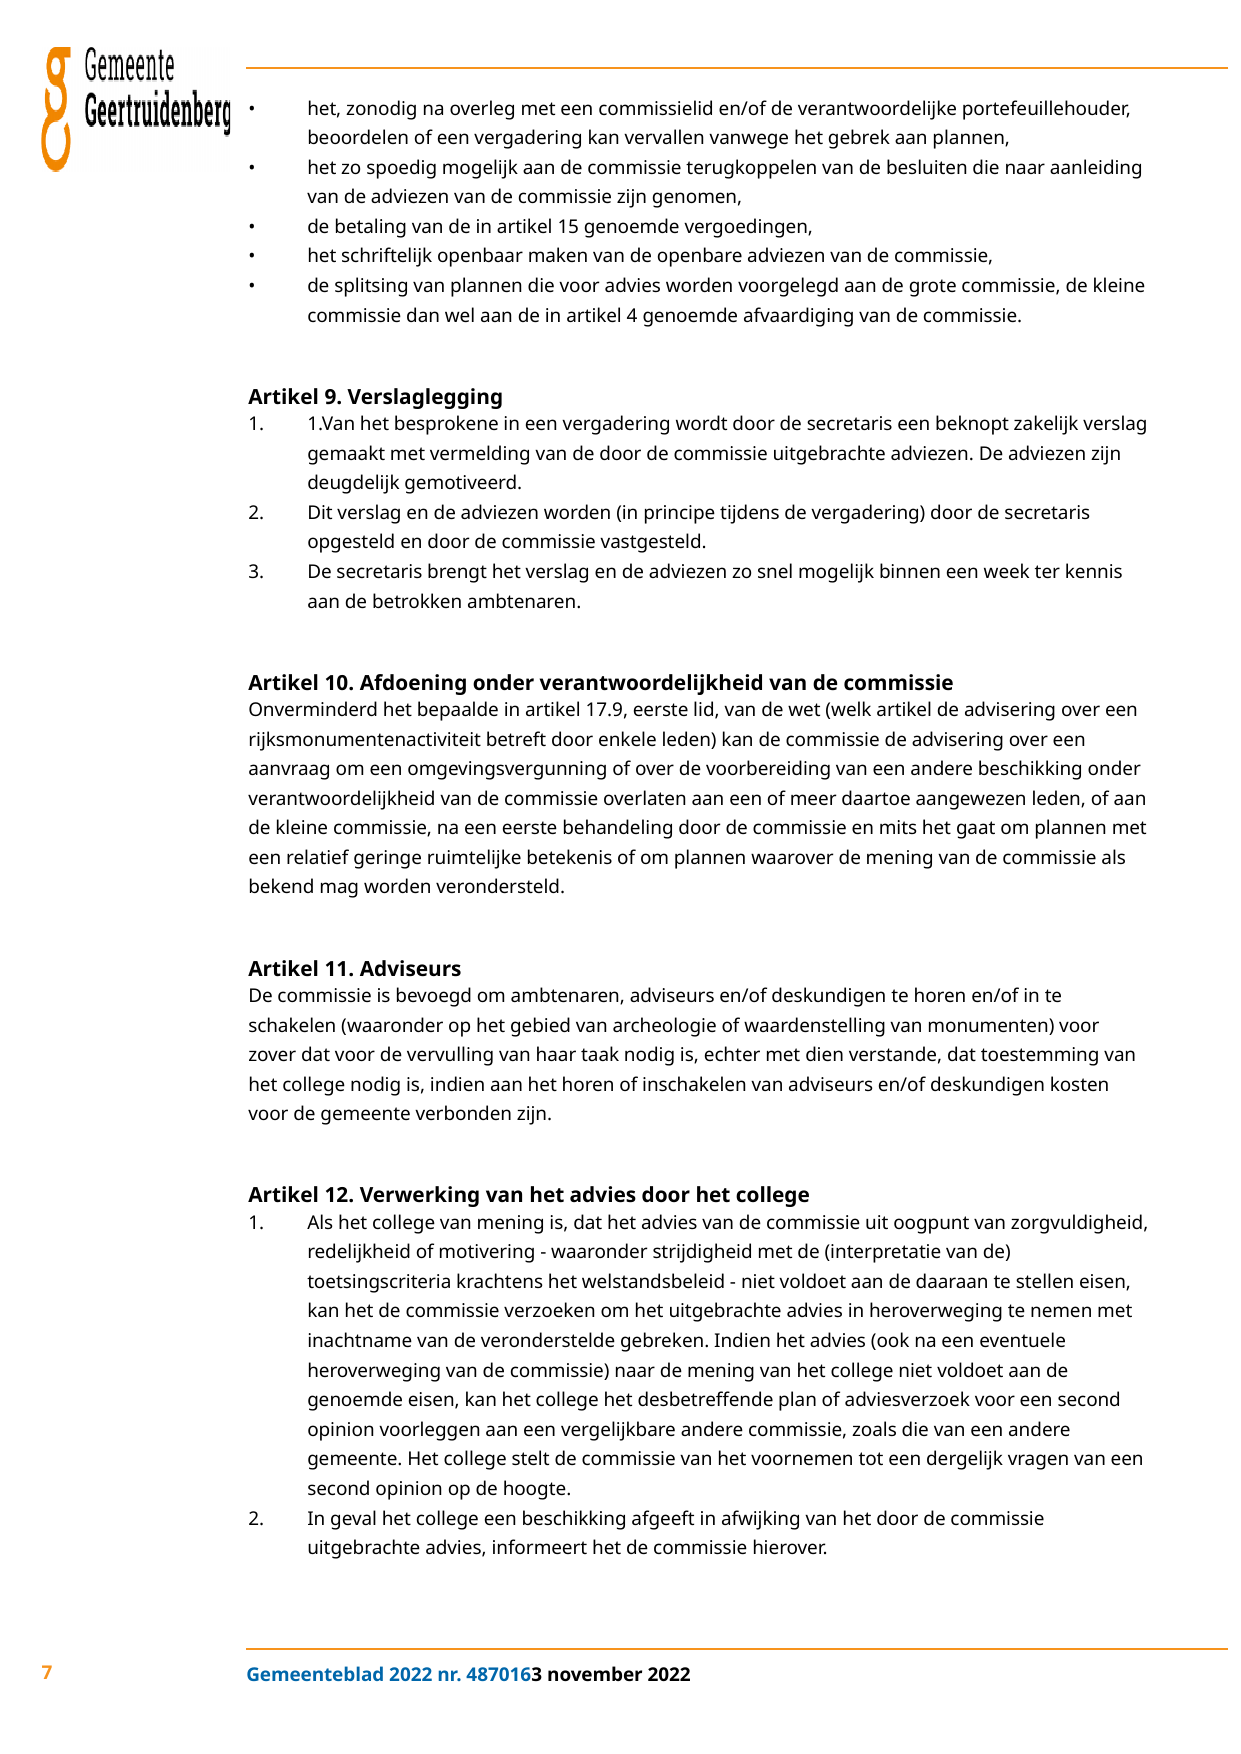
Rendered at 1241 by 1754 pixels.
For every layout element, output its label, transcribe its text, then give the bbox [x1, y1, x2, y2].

text Artikel 10. Afdoening onder verantwoordelijkheid van de commissie [248, 668, 1152, 696]
list de betaling van de in artikel 15 genoemde vergoedingen, [248, 213, 1152, 239]
text Artikel 11. Adviseurs [248, 954, 1152, 982]
list De secretaris brengt het verslag en de adviezen zo snel mogelijk binnen een week ter kennis aan de betrokken ambtenaren. [248, 558, 1152, 613]
list het zo spoedig mogelijk aan de commissie terugkoppelen van de besluiten die naar aanleiding van de adviezen van de commissie zijn genomen, [248, 154, 1152, 209]
list Als het college van mening is, dat het advies van de commissie uit oogpunt van zorgvuldigheid, redelijkheid of motivering - waaronder strijdigheid met de (interpretatie van de) toetsingscriteria krachtens het welstandsbeleid - niet voldoet aan de daaraan te stellen eisen, kan het de commissie verzoeken om het uitgebrachte advies in heroverweging te nemen met inachtname van de veronderstelde gebreken. Indien het advies (ook na een eventuele heroverweging van de commissie) naar de mening van het college niet voldoet aan de genoemde eisen, kan het college het desbetreffende plan of adviesverzoek voor een second opinion voorleggen aan een vergelijkbare andere commissie, zoals die van een andere gemeente. Het college stelt de commissie van het voornemen tot een dergelijk vragen van een second opinion op de hoogte. [248, 1209, 1152, 1501]
text De commissie is bevoegd om ambtenaren, adviseurs en/of deskundigen te horen en/of in te schakelen (waaronder op het gebied van archeologie of waardenstelling van monumenten) voor zover dat voor de vervulling van haar taak nodig is, echter met dien verstande, dat toestemming van het college nodig is, indien aan het horen of inschakelen van adviseurs en/of deskundigen kosten voor de gemeente verbonden zijn. [248, 982, 1152, 1126]
list 1.Van het besprokene in een vergadering wordt door de secretaris een beknopt zakelijk verslag gemaakt met vermelding van de door de commissie uitgebrachte adviezen. De adviezen zijn deugdelijk gemotiveerd. [248, 410, 1152, 495]
list Dit verslag en de adviezen worden (in principe tijdens de vergadering) door de secretaris opgesteld en door de commissie vastgesteld. [248, 499, 1152, 554]
list het, zonodig na overleg met een commissielid en/of de verantwoordelijke portefeuillehouder, beoordelen of een vergadering kan vervallen vanwege het gebrek aan plannen, [248, 95, 1152, 150]
list het schriftelijk openbaar maken van de openbare adviezen van de commissie, [248, 243, 1152, 268]
text Onverminderd het bepaalde in artikel 17.9, eerste lid, van de wet (welk artikel de advisering over een rijksmonumentenactiviteit betreft door enkele leden) kan de commissie de advisering over een aanvraag om een omgevingsvergunning of over de voorbereiding van een andere beschikking onder verantwoordelijkheid van de commissie overlaten aan een of meer daartoe aangewezen leden, of aan de kleine commissie, na een eerste behandeling door de commissie en mits het gaat om plannen met een relatief geringe ruimtelijke betekenis of om plannen waarover de mening van de commissie als bekend mag worden verondersteld. [248, 696, 1152, 899]
list de splitsing van plannen die voor advies worden voorgelegd aan de grote commissie, de kleine commissie dan wel aan de in artikel 4 genoemde afvaardiging van de commissie. [248, 272, 1152, 328]
picture [41, 47, 231, 172]
text Artikel 9. Verslaglegging [248, 382, 1152, 410]
list In geval het college een beschikking afgeeft in afwijking van het door de commissie uitgebrachte advies, informeert het de commissie hierover. [248, 1505, 1152, 1560]
text Artikel 12. Verwerking van het advies door het college [248, 1181, 1152, 1209]
